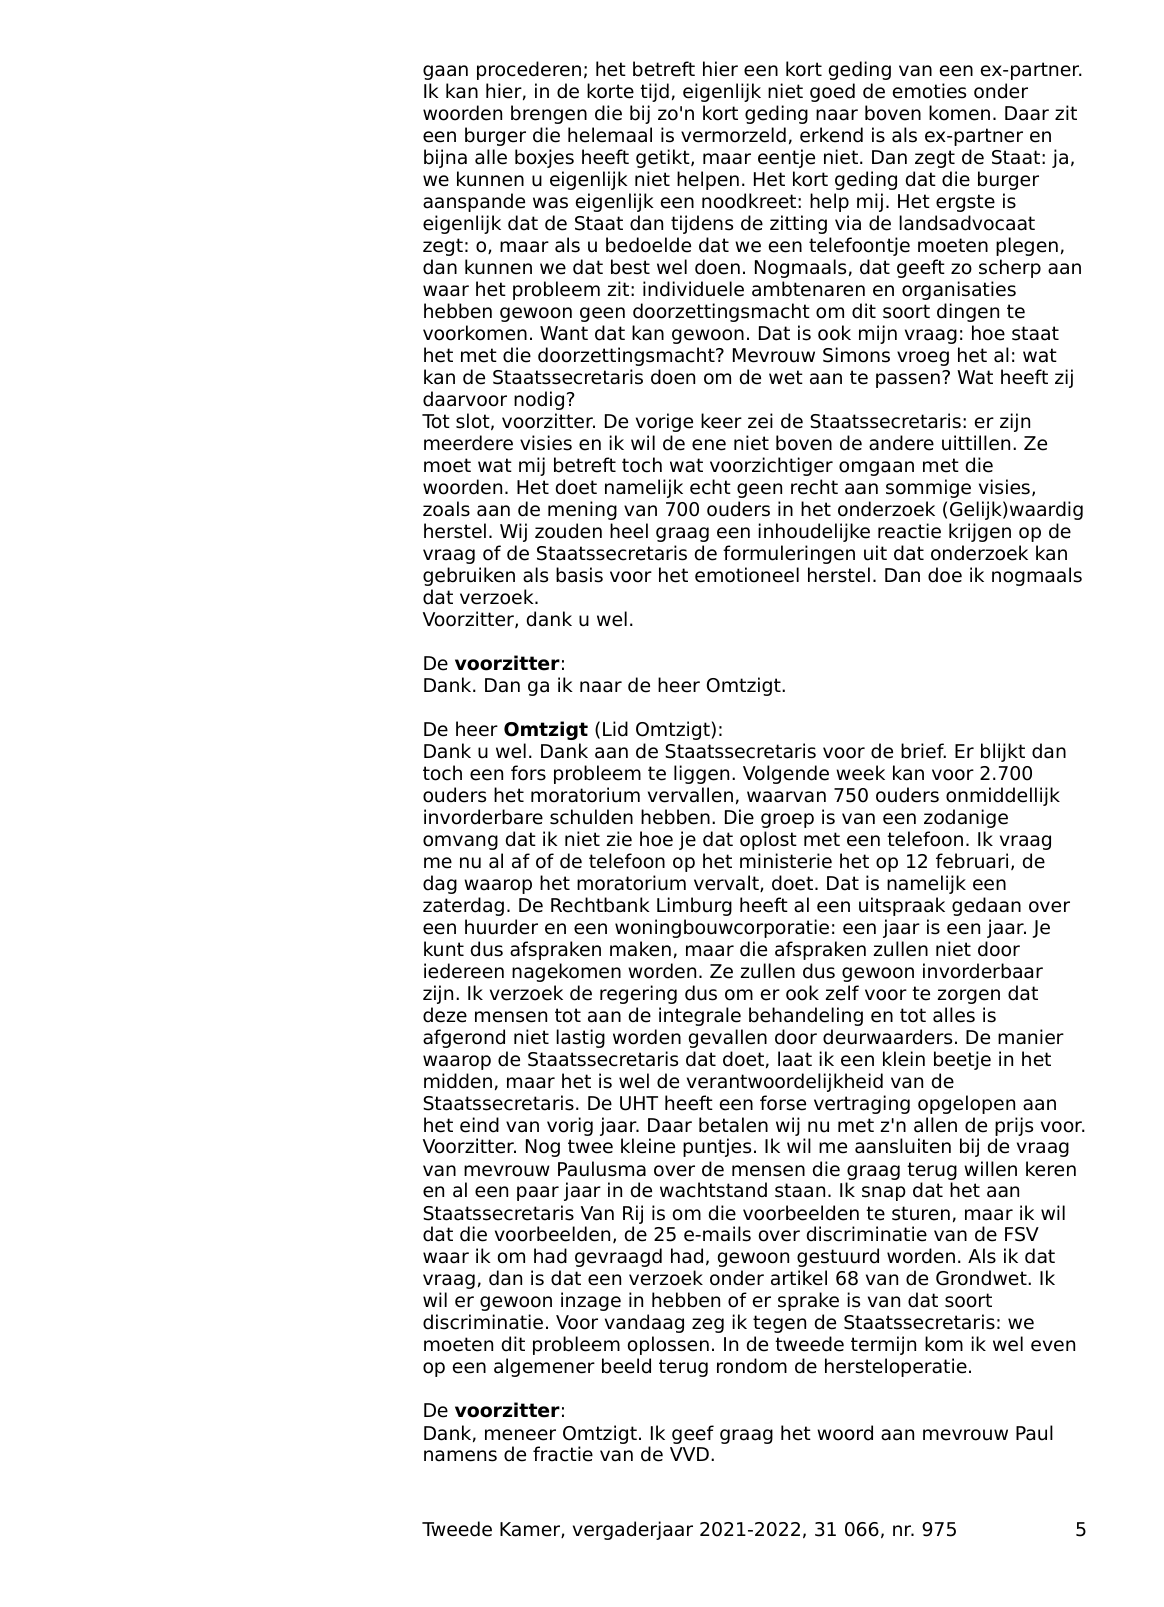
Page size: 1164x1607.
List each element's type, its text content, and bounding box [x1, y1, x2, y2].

text Dank. Dan ga ik naar de heer Omtzigt. [422, 675, 1087, 697]
text De voorzitter: [422, 1400, 1087, 1422]
text Dank, meneer Omtzigt. Ik geef graag het woord aan mevrouw Paul namens de fractie van de VVD. [422, 1422, 1087, 1466]
text Dank u wel. Dank aan de Staatssecretaris voor de brief. Er blijkt dan toch een fors probleem te liggen. Volgende week kan voor 2.700 ouders het moratorium vervallen, waarvan 750 ouders onmiddellijk invorderbare schulden hebben. Die groep is van een zodanige omvang dat ik niet zie hoe je dat oplost met een telefoon. Ik vraag me nu al af of de telefoon op het ministerie het op 12 februari, de dag waarop het moratorium vervalt, doet. Dat is namelijk een zaterdag. De Rechtbank Limburg heeft al een uitspraak gedaan over een huurder en een woningbouwcorporatie: een jaar is een jaar. Je kunt dus afspraken maken, maar die afspraken zullen niet door iedereen nagekomen worden. Ze zullen dus gewoon invorderbaar zijn. Ik verzoek de regering dus om er ook zelf voor te zorgen dat deze mensen tot aan de integrale behandeling en tot alles is afgerond niet lastig worden gevallen door deurwaarders. De manier waarop de Staatssecretaris dat doet, laat ik een klein beetje in het midden, maar het is wel de verantwoordelijkheid van de Staatssecretaris. De UHT heeft een forse vertraging opgelopen aan het eind van vorig jaar. Daar betalen wij nu met z'n allen de prijs voor. [422, 741, 1087, 1136]
text Voorzitter, dank u wel. [422, 608, 1087, 631]
text Tot slot, voorzitter. De vorige keer zei de Staatssecretaris: er zijn meerdere visies en ik wil de ene niet boven de andere uittillen. Ze moet wat mij betreft toch wat voorzichtiger omgaan met die woorden. Het doet namelijk echt geen recht aan sommige visies, zoals aan de mening van 700 ouders in het onderzoek (Gelijk)waardig herstel. Wij zouden heel graag een inhoudelijke reactie krijgen op de vraag of de Staatssecretaris de formuleringen uit dat onderzoek kan gebruiken als basis voor het emotioneel herstel. Dan doe ik nogmaals dat verzoek. [422, 411, 1087, 608]
text De voorzitter: [422, 653, 1087, 675]
text De heer Omtzigt (Lid Omtzigt): [422, 719, 1087, 741]
text Voorzitter. Nog twee kleine puntjes. Ik wil me aansluiten bij de vraag van mevrouw Paulusma over de mensen die graag terug willen keren en al een paar jaar in de wachtstand staan. Ik snap dat het aan Staatssecretaris Van Rij is om die voorbeelden te sturen, maar ik wil dat die voorbeelden, de 25 e-mails over discriminatie van de FSV waar ik om had gevraagd had, gewoon gestuurd worden. Als ik dat vraag, dan is dat een verzoek onder artikel 68 van de Grondwet. Ik wil er gewoon inzage in hebben of er sprake is van dat soort discriminatie. Voor vandaag zeg ik tegen de Staatssecretaris: we moeten dit probleem oplossen. In de tweede termijn kom ik wel even op een algemener beeld terug rondom de hersteloperatie. [422, 1136, 1087, 1378]
text gaan procederen; het betreft hier een kort geding van een ex-partner. Ik kan hier, in de korte tijd, eigenlijk niet goed de emoties onder woorden brengen die bij zo'n kort geding naar boven komen. Daar zit een burger die helemaal is vermorzeld, erkend is als ex-partner en bijna alle boxjes heeft getikt, maar eentje niet. Dan zegt de Staat: ja, we kunnen u eigenlijk niet helpen. Het kort geding dat die burger aanspande was eigenlijk een noodkreet: help mij. Het ergste is eigenlijk dat de Staat dan tijdens de zitting via de landsadvocaat zegt: o, maar als u bedoelde dat we een telefoontje moeten plegen, dan kunnen we dat best wel doen. Nogmaals, dat geeft zo scherp aan waar het probleem zit: individuele ambtenaren en organisaties hebben gewoon geen doorzettingsmacht om dit soort dingen te voorkomen. Want dat kan gewoon. Dat is ook mijn vraag: hoe staat het met die doorzettingsmacht? Mevrouw Simons vroeg het al: wat kan de Staatssecretaris doen om de wet aan te passen? Wat heeft zij daarvoor nodig? [422, 59, 1087, 411]
